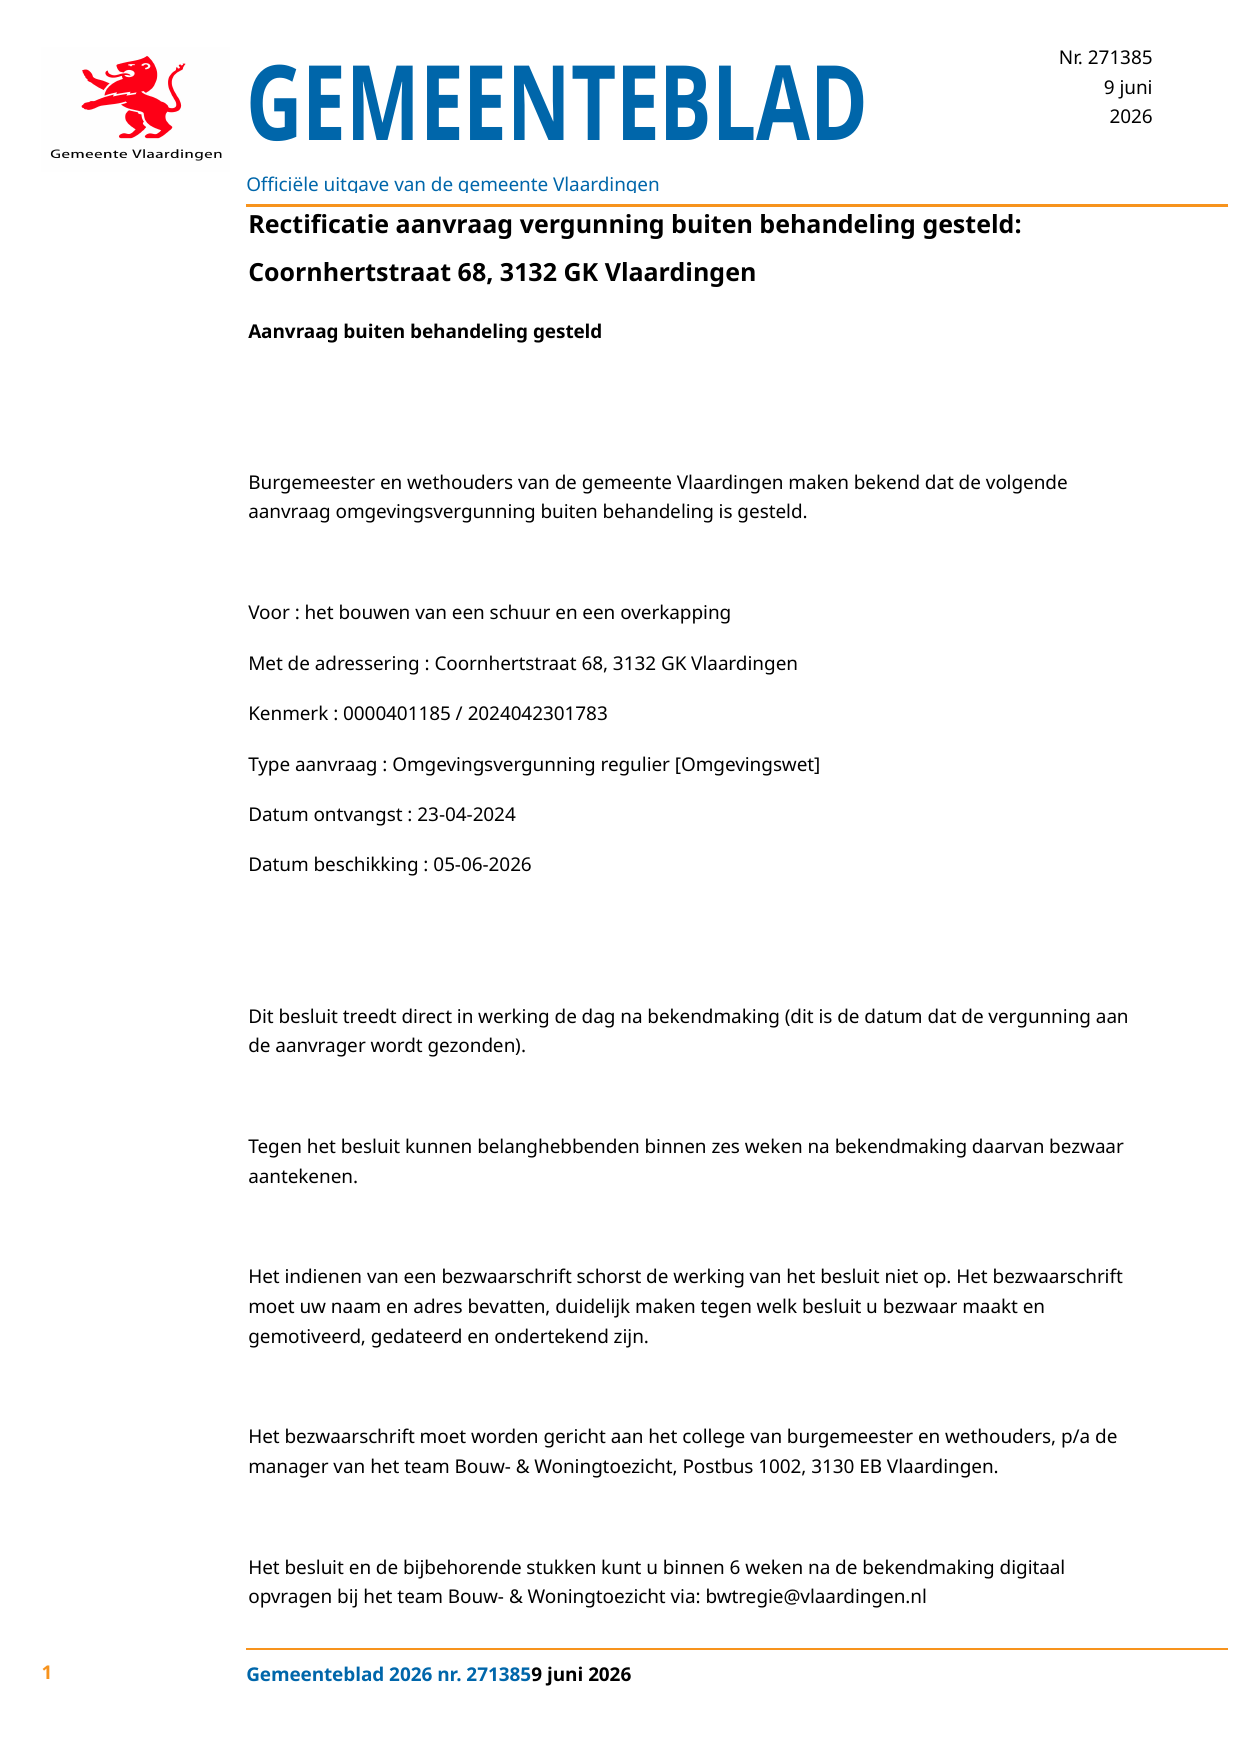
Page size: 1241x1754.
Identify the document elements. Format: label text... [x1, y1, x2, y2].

text Het bezwaarschrift moet worden gericht aan het college van burgemeester en wethouders, p/a de manager van het team Bouw- & Woningtoezicht, Postbus 1002, 3130 EB Vlaardingen. [248, 1424, 1152, 1479]
text Datum ontvangst : 23-04-2024 [248, 801, 1152, 827]
text Type aanvraag : Omgevingsvergunning regulier [Omgevingswet] [248, 751, 1152, 777]
text Rectificatie aanvraag vergunning buiten behandeling gesteld: Coornhertstraat 68, 3132 GK Vlaardingen [248, 207, 1152, 288]
text Aanvraag buiten behandeling gesteld [248, 318, 1152, 344]
picture [41, 47, 231, 172]
text Kenmerk : 0000401185 / 2024042301783 [248, 700, 1152, 726]
text Voor : het bouwen van een schuur en een overkapping [248, 599, 1152, 625]
text Tegen het besluit kunnen belanghebbenden binnen zes weken na bekendmaking daarvan bezwaar aantekenen. [248, 1133, 1152, 1189]
text Met de adressering : Coornhertstraat 68, 3132 GK Vlaardingen [248, 650, 1152, 676]
text Burgemeester en wethouders van de gemeente Vlaardingen maken bekend dat de volgende aanvraag omgevingsvergunning buiten behandeling is gesteld. [248, 469, 1152, 524]
text Datum beschikking : 05-06-2026 [248, 852, 1152, 877]
text Het indienen van een bezwaarschrift schorst de werking van het besluit niet op. Het bezwaarschrift moet uw naam en adres bevatten, duidelijk maken tegen welk besluit u bezwaar maakt en gemotiveerd, gedateerd en ondertekend zijn. [248, 1264, 1152, 1349]
text Dit besluit treedt direct in werking de dag na bekendmaking (dit is de datum dat de vergunning aan de aanvrager wordt gezonden). [248, 1003, 1152, 1058]
text Het besluit en de bijbehorende stukken kunt u binnen 6 weken na de bekendmaking digitaal opvragen bij het team Bouw- & Woningtoezicht via: bwtregie@vlaardingen.nl [248, 1554, 1152, 1609]
